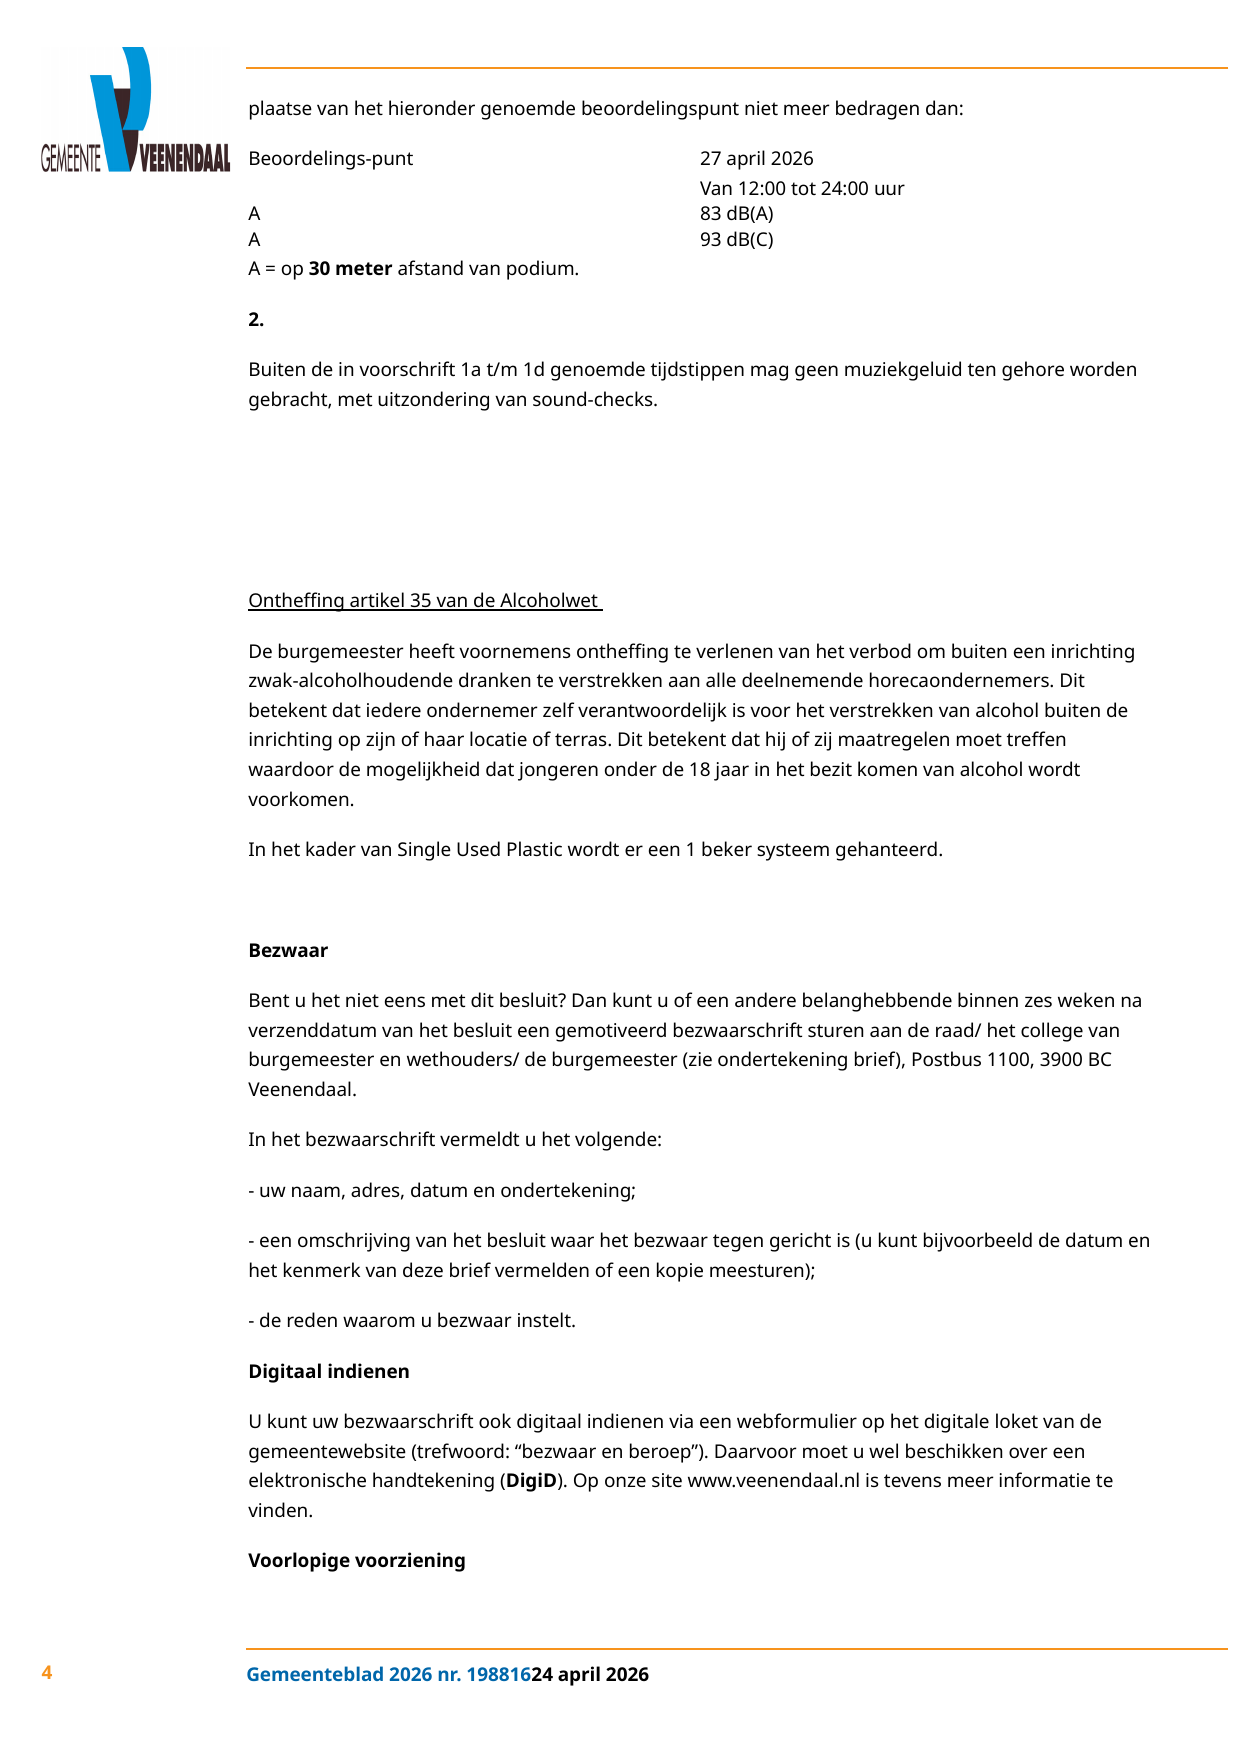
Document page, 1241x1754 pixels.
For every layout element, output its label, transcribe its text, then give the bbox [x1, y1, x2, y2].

table_header Beoordelings-punt [248, 145, 700, 201]
text - de reden waarom u bezwaar instelt. [248, 1307, 1152, 1333]
table_cell A [248, 226, 700, 252]
text Voorlopige voorziening [248, 1547, 1152, 1573]
picture [123, 47, 231, 172]
table_cell A [248, 201, 700, 226]
picture [41, 47, 130, 172]
text plaatse van het hieronder genoemde beoordelingspunt niet meer bedragen dan: [248, 95, 1152, 121]
text U kunt uw bezwaarschrift ook digitaal indienen via een webformulier op het digitale loket van de gemeentewebsite (trefwoord: “bezwaar en beroep”). Daarvoor moet u wel beschikken over een elektronische handtekening (DigiD). Op onze site www.veenendaal.nl is tevens meer informatie te vinden. [248, 1408, 1152, 1523]
text In het kader van Single Used Plastic wordt er een 1 beker systeem gehanteerd. [248, 836, 1152, 862]
text De burgemeester heeft voornemens ontheffing te verlenen van het verbod om buiten een inrichting zwak-alcoholhoudende dranken te verstrekken aan alle deelnemende horecaondernemers. Dit betekent dat iedere ondernemer zelf verantwoordelijk is voor het verstrekken van alcohol buiten de inrichting op zijn of haar locatie of terras. Dit betekent dat hij of zij maatregelen moet treffen waardoor de mogelijkheid dat jongeren onder de 18 jaar in het bezit komen van alcohol wordt voorkomen. [248, 638, 1152, 811]
text Buiten de in voorschrift 1a t/m 1d genoemde tijdstippen mag geen muziekgeluid ten gehore worden gebracht, met uitzondering van sound-checks. [248, 356, 1152, 411]
text - een omschrijving van het besluit waar het bezwaar tegen gericht is (u kunt bijvoorbeeld de datum en het kenmerk van deze brief vermelden of een kopie meesturen); [248, 1227, 1152, 1283]
table_header 27 april 2026 Van 12:00 tot 24:00 uur [700, 145, 1152, 201]
text Digitaal indienen [248, 1358, 1152, 1383]
text - uw naam, adres, datum en ondertekening; [248, 1177, 1152, 1203]
text Bent u het niet eens met dit besluit? Dan kunt u of een andere belanghebbende binnen zes weken na verzenddatum van het besluit een gemotiveerd bezwaarschrift sturen aan de raad/ het college van burgemeester en wethouders/ de burgemeester (zie ondertekening brief), Postbus 1100, 3900 BC Veenendaal. [248, 987, 1152, 1102]
text 2. [248, 306, 1152, 331]
table_cell 83 dB(A) [700, 201, 1152, 226]
text Ontheffing artikel 35 van de Alcoholwet [248, 587, 1152, 613]
text In het bezwaarschrift vermeldt u het volgende: [248, 1127, 1152, 1152]
text Bezwaar [248, 937, 1152, 963]
text A = op 30 meter afstand van podium. [248, 255, 1152, 281]
table_cell 93 dB(C) [700, 226, 1152, 252]
